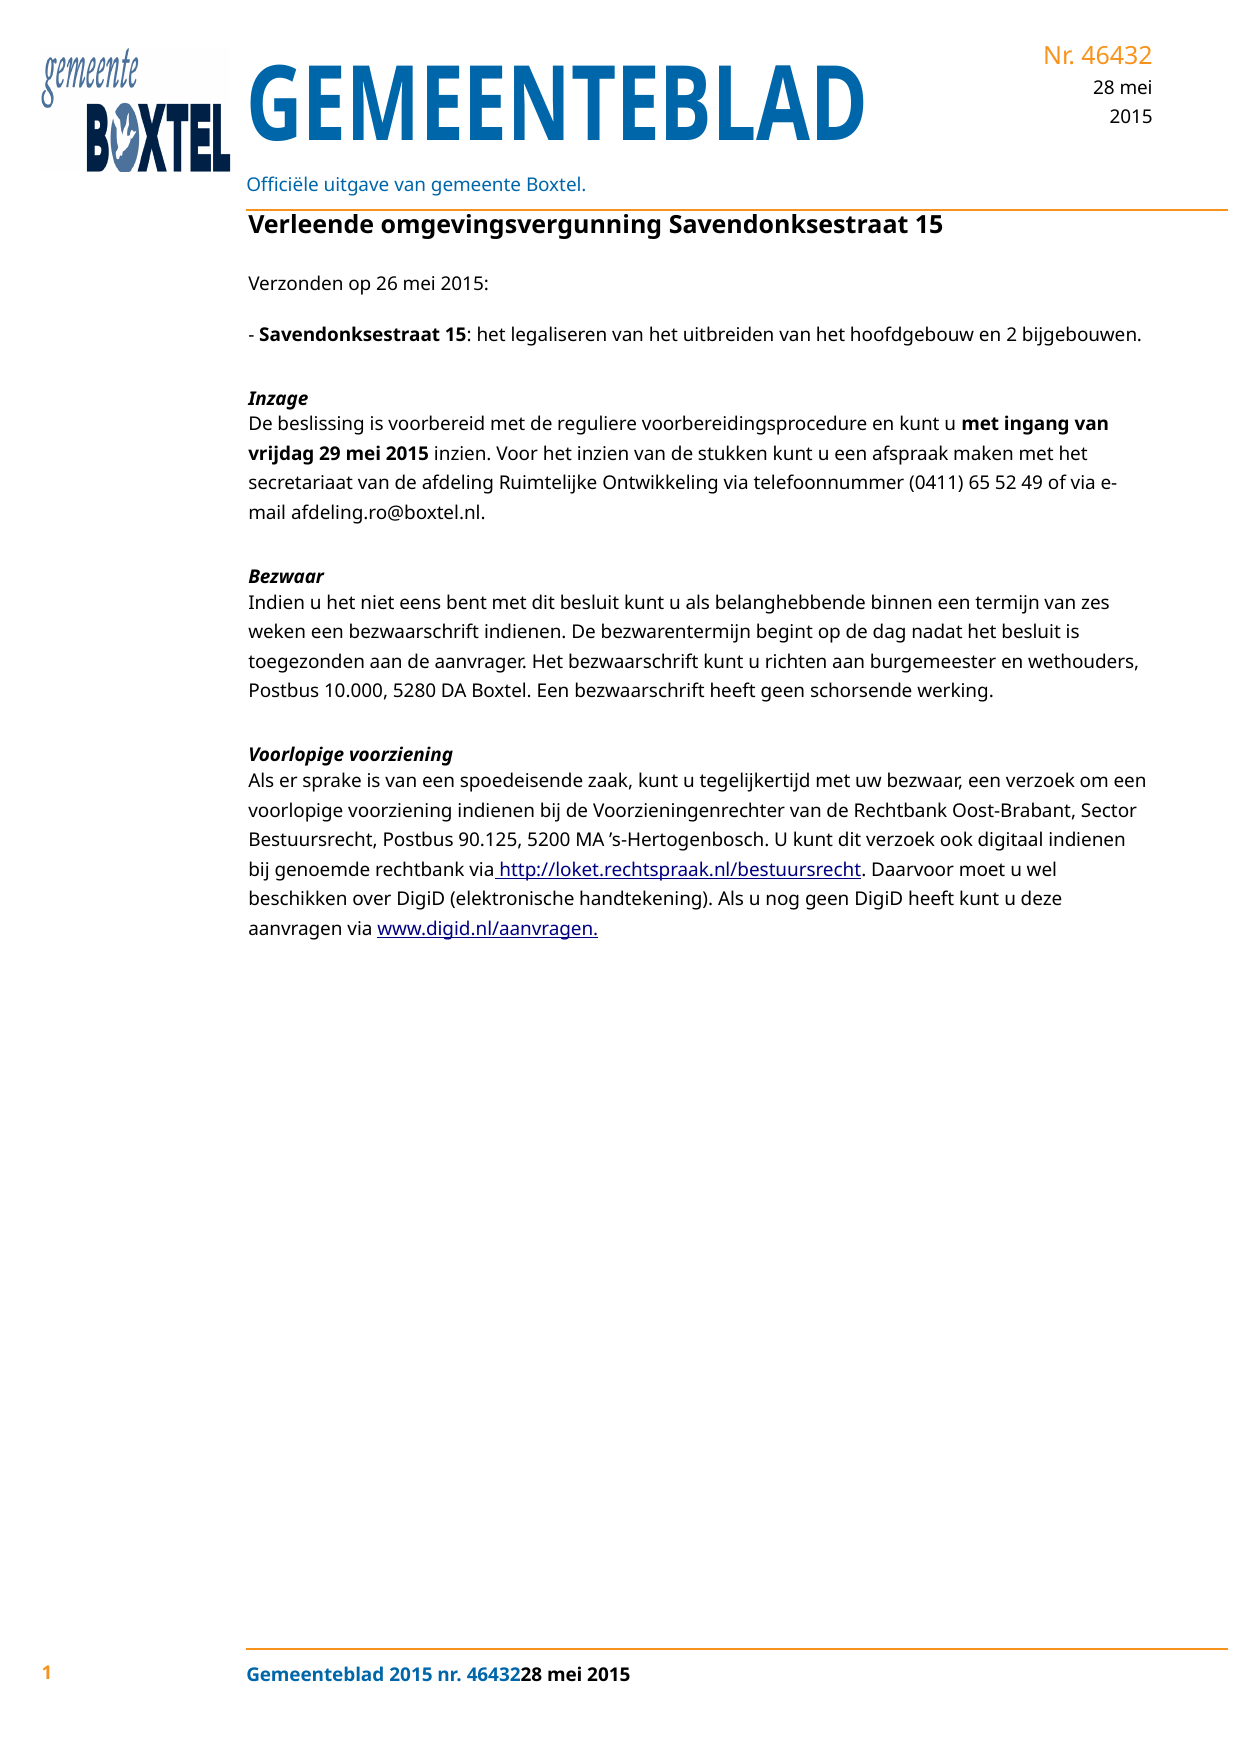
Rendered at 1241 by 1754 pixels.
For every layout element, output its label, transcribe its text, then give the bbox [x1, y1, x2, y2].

text Bezwaar [248, 563, 1152, 589]
text - Savendonksestraat 15: het legaliseren van het uitbreiden van het hoofdgebouw en 2 bijgebouwen. [248, 321, 1152, 346]
text Als er sprake is van een spoedeisende zaak, kunt u tegelijkertijd met uw bezwaar, een verzoek om een voorlopige voorziening indienen bij de Voorzieningenrechter van de Rechtbank Oost-Brabant, Sector Bestuursrecht, Postbus 90.125, 5200 MA ’s-Hertogenbosch. U kunt dit verzoek ook digitaal indienen bij genoemde rechtbank via http://loket.rechtspraak.nl/bestuursrecht. Daarvoor moet u wel beschikken over DigiD (elektronische handtekening). Als u nog geen DigiD heeft kunt u deze aanvragen via www.digid.nl/aanvragen. [248, 767, 1152, 941]
text Indien u het niet eens bent met dit besluit kunt u als belanghebbende binnen een termijn van zes weken een bezwaarschrift indienen. De bezwarentermijn begint op de dag nadat het besluit is toegezonden aan de aanvrager. Het bezwaarschrift kunt u richten aan burgemeester en wethouders, Postbus 10.000, 5280 DA Boxtel. Een bezwaarschrift heeft geen schorsende werking. [248, 589, 1152, 703]
text Inzage [248, 385, 1152, 410]
picture [41, 47, 231, 172]
text De beslissing is voorbereid met de reguliere voorbereidingsprocedure en kunt u met ingang van vrijdag 29 mei 2015 inzien. Voor het inzien van de stukken kunt u een afspraak maken met het secretariaat van de afdeling Ruimtelijke Ontwikkeling via telefoonnummer (0411) 65 52 49 of via e-mail afdeling.ro@boxtel.nl. [248, 410, 1152, 525]
text Verzonden op 26 mei 2015: [248, 270, 1152, 296]
text Verleende omgevingsvergunning Savendonksestraat 15 [248, 211, 1152, 241]
text Voorlopige voorziening [248, 742, 1152, 767]
